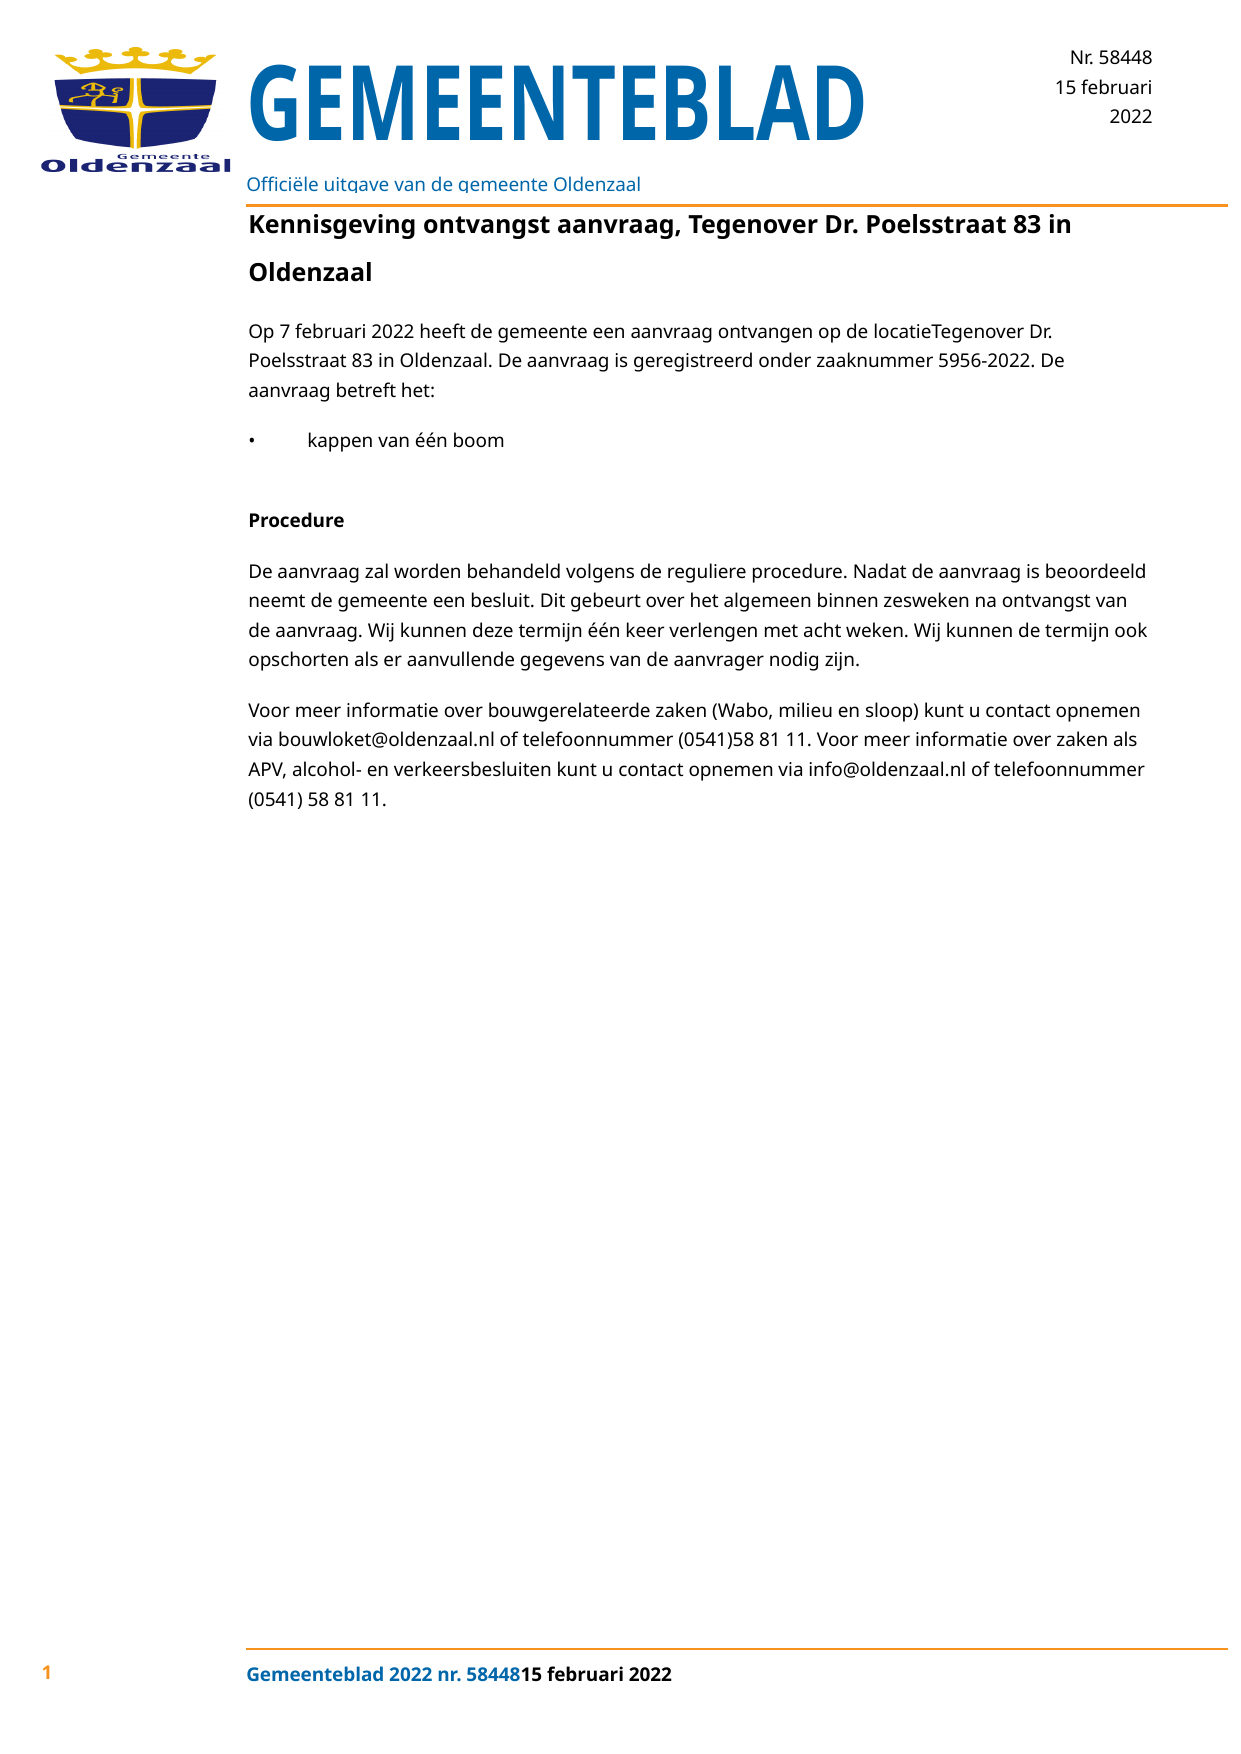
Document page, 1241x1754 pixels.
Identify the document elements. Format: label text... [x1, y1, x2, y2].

text Kennisgeving ontvangst aanvraag, Tegenover Dr. Poelsstraat 83 in Oldenzaal [248, 207, 1152, 288]
text Procedure [248, 507, 1152, 533]
text De aanvraag zal worden behandeld volgens de reguliere procedure. Nadat de aanvraag is beoordeeld neemt de gemeente een besluit. Dit gebeurt over het algemeen binnen zesweken na ontvangst van de aanvraag. Wij kunnen deze termijn één keer verlengen met acht weken. Wij kunnen de termijn ook opschorten als er aanvullende gegevens van de aanvrager nodig zijn. [248, 558, 1152, 672]
text Voor meer informatie over bouwgerelateerde zaken (Wabo, milieu en sloop) kunt u contact opnemen via bouwloket@oldenzaal.nl of telefoonnummer (0541)58 81 11. Voor meer informatie over zaken als APV, alcohol- en verkeersbesluiten kunt u contact opnemen via info@oldenzaal.nl of telefoonnummer (0541) 58 81 11. [248, 697, 1152, 812]
text Op 7 februari 2022 heeft de gemeente een aanvraag ontvangen op de locatieTegenover Dr. Poelsstraat 83 in Oldenzaal. De aanvraag is geregistreerd onder zaaknummer 5956-2022. De aanvraag betreft het: [248, 318, 1152, 403]
picture [41, 47, 231, 172]
list kappen van één boom [248, 427, 1152, 453]
